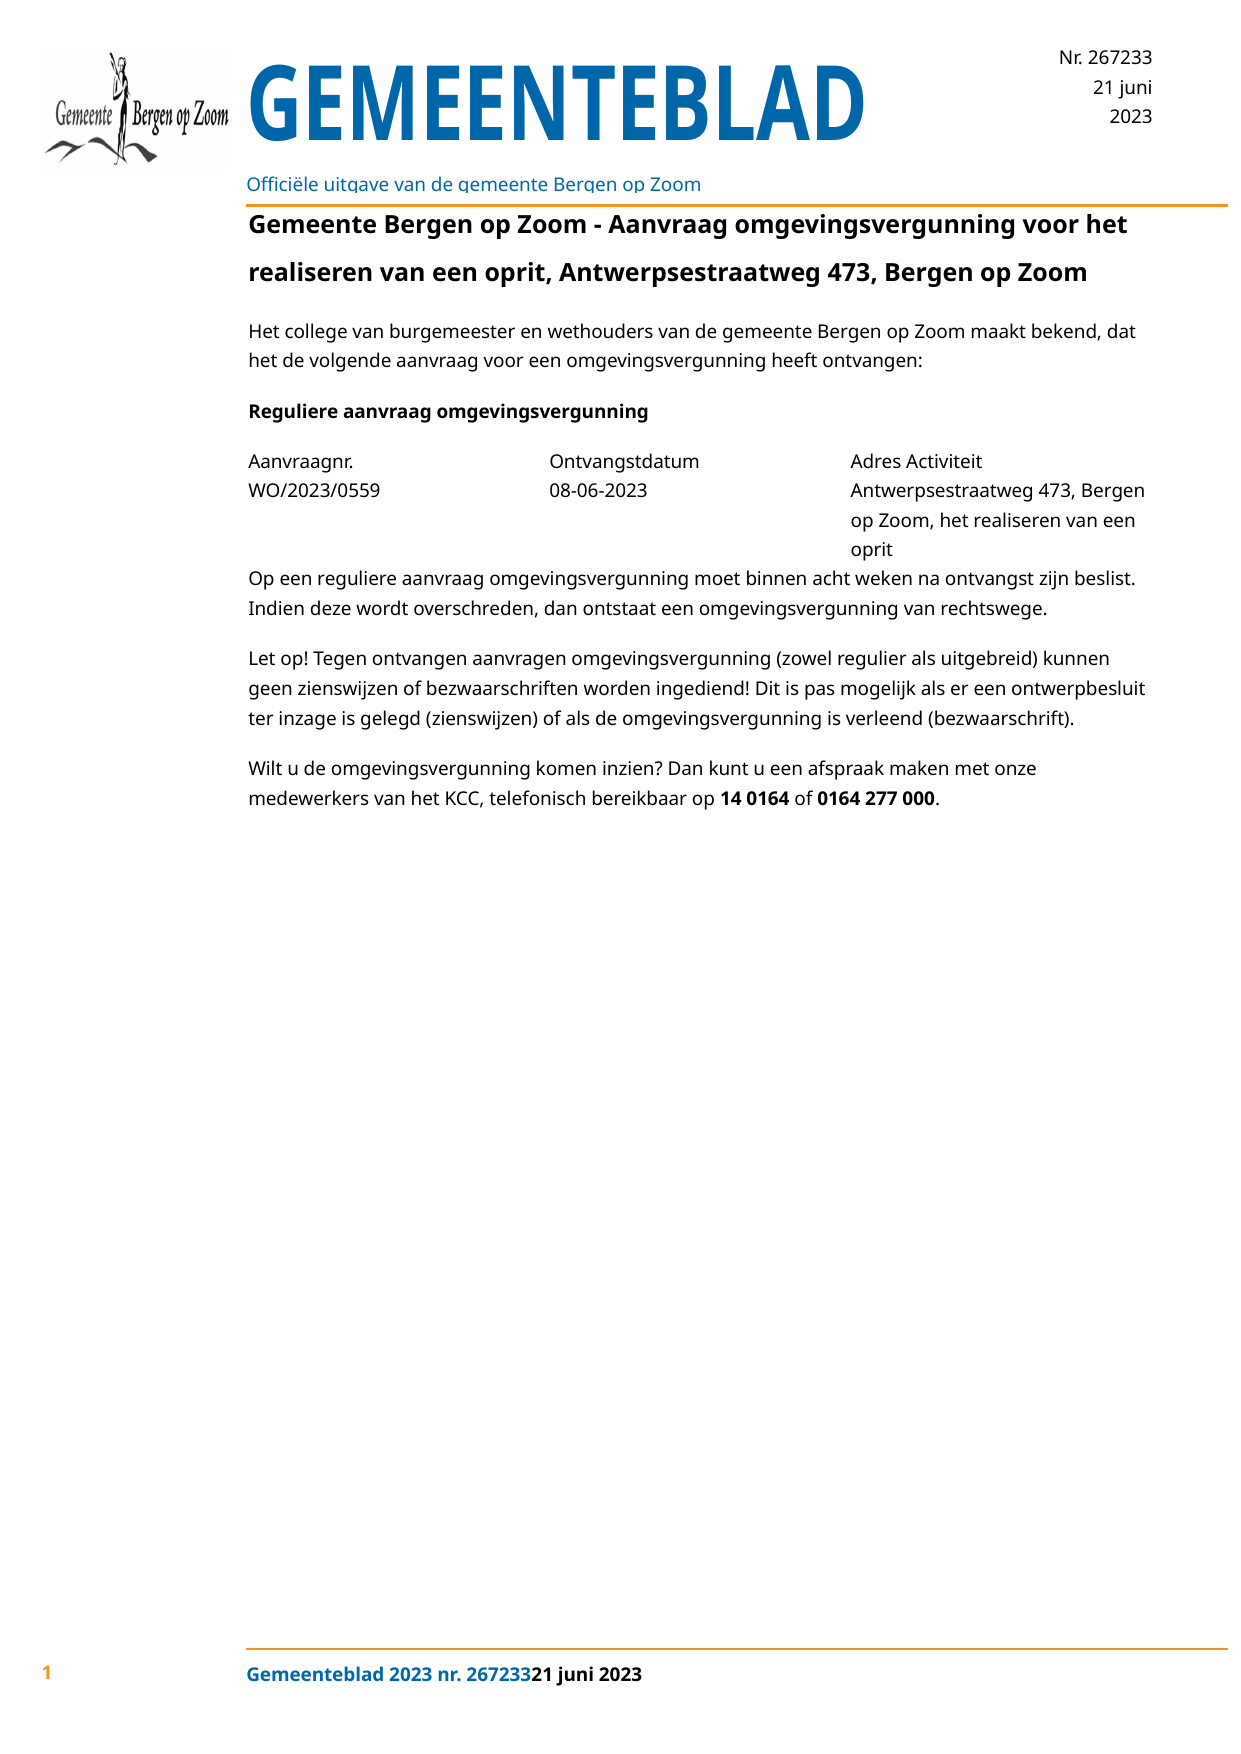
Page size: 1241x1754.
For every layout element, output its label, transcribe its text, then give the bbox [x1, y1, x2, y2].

table_header 08-06-2023 [549, 478, 850, 562]
text Gemeente Bergen op Zoom - Aanvraag omgevingsvergunning voor het realiseren van een oprit, Antwerpsestraatweg 473, Bergen op Zoom [248, 207, 1152, 288]
table_header Antwerpsestraatweg 473, Bergen op Zoom, het realiseren van een oprit [850, 478, 1152, 562]
text Reguliere aanvraag omgevingsvergunning [248, 398, 1152, 424]
table_header Aanvraagnr. [248, 449, 549, 474]
table_header WO/2023/0559 [248, 478, 549, 562]
text Wilt u de omgevingsvergunning komen inzien? Dan kunt u een afspraak maken met onze medewerkers van het KCC, telefonisch bereikbaar op 14 0164 of 0164 277 000. [248, 755, 1152, 811]
text Op een reguliere aanvraag omgevingsvergunning moet binnen acht weken na ontvangst zijn beslist. Indien deze wordt overschreden, dan ontstaat een omgevingsvergunning van rechtswege. [248, 566, 1152, 621]
text Let op! Tegen ontvangen aanvragen omgevingsvergunning (zowel regulier als uitgebreid) kunnen geen zienswijzen of bezwaarschriften worden ingediend! Dit is pas mogelijk als er een ontwerpbesluit ter inzage is gelegd (zienswijzen) of als de omgevingsvergunning is verleend (bezwaarschrift). [248, 646, 1152, 731]
text Het college van burgemeester en wethouders van de gemeente Bergen op Zoom maakt bekend, dat het de volgende aanvraag voor een omgevingsvergunning heeft ontvangen: [248, 318, 1152, 373]
picture [41, 47, 231, 172]
table_header Adres Activiteit [850, 449, 1152, 474]
table_header Ontvangstdatum [549, 449, 850, 474]
